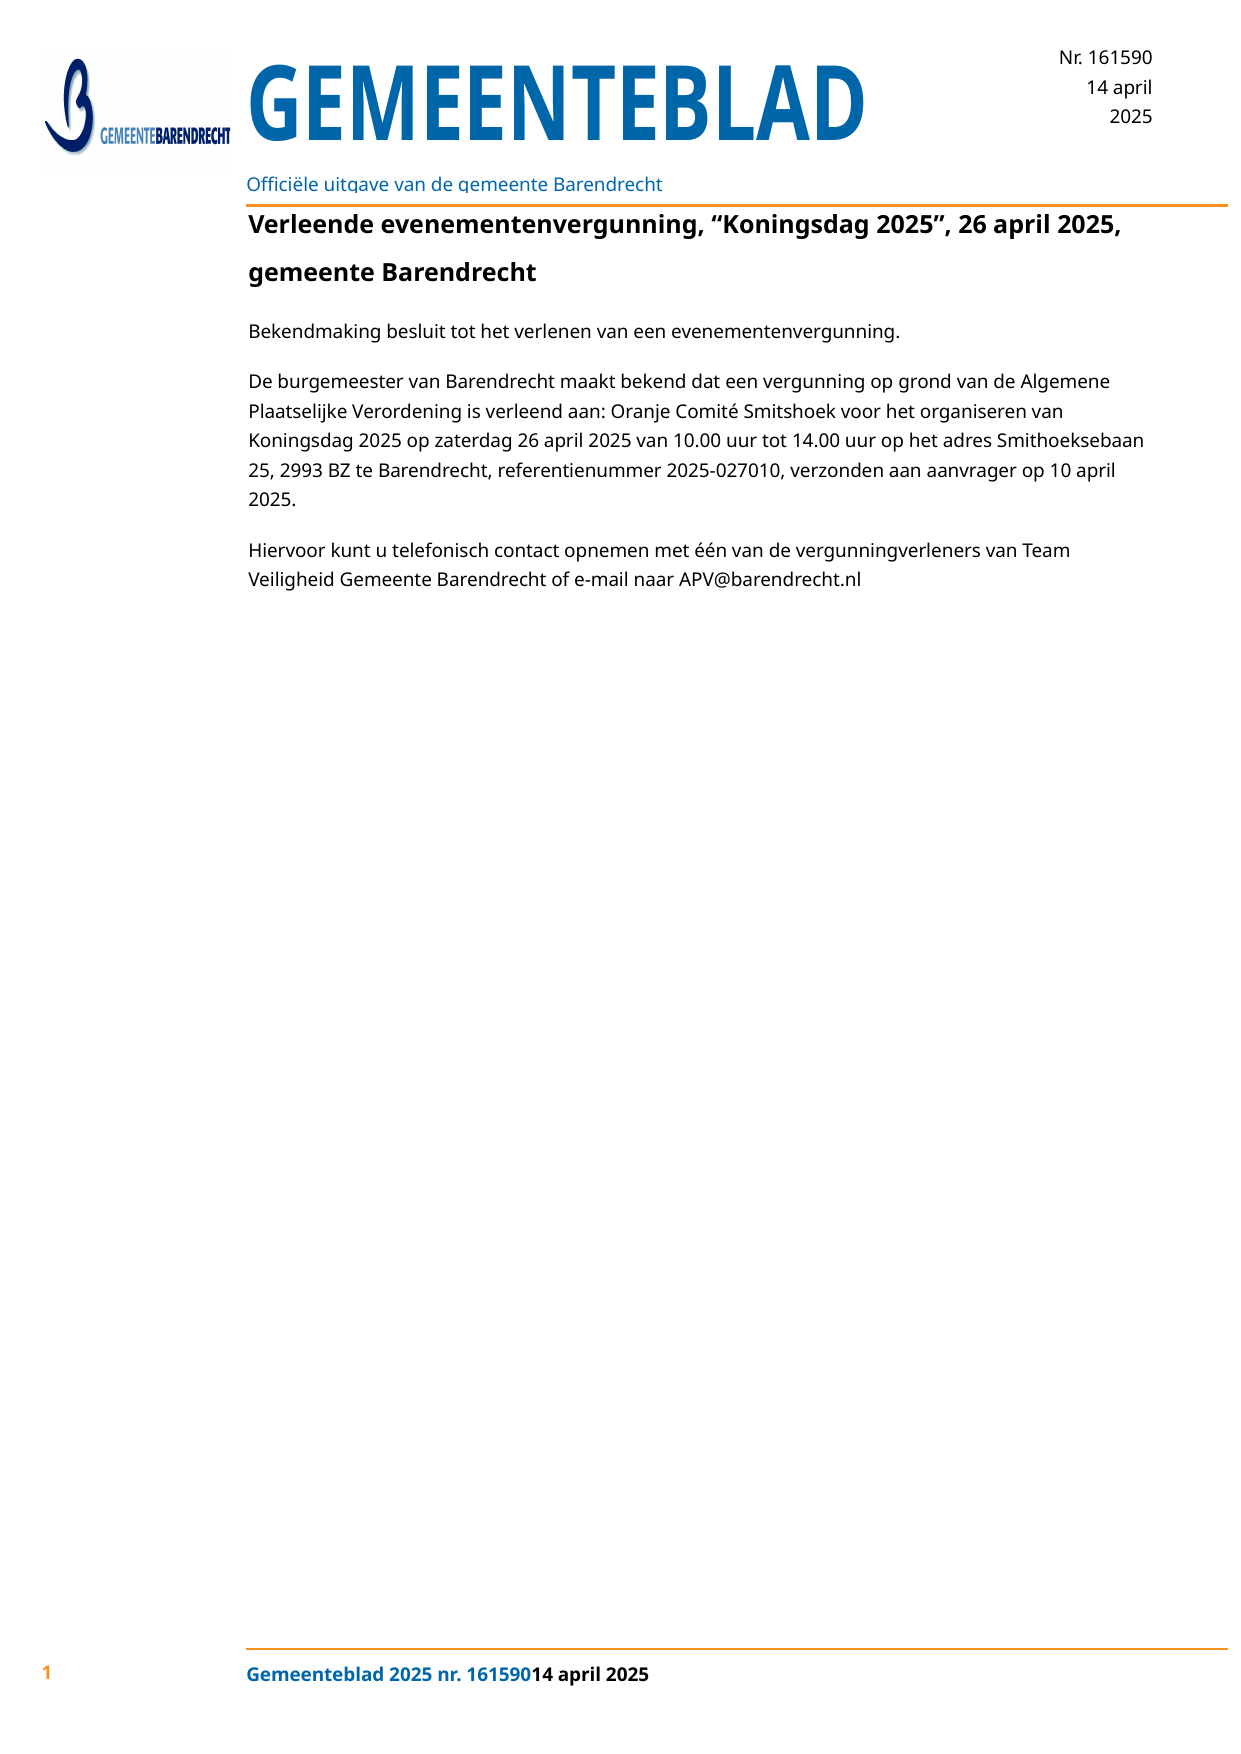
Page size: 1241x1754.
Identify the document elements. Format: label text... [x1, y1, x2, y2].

text Bekendmaking besluit tot het verlenen van een evenementenvergunning. [248, 318, 1152, 344]
text Hiervoor kunt u telefonisch contact opnemen met één van de vergunningverleners van Team Veiligheid Gemeente Barendrecht of e-mail naar APV@barendrecht.nl [248, 537, 1152, 592]
picture [41, 47, 231, 172]
text De burgemeester van Barendrecht maakt bekend dat een vergunning op grond van de Algemene Plaatselijke Verordening is verleend aan: Oranje Comité Smitshoek voor het organiseren van Koningsdag 2025 op zaterdag 26 april 2025 van 10.00 uur tot 14.00 uur op het adres Smithoeksebaan 25, 2993 BZ te Barendrecht, referentienummer 2025-027010, verzonden aan aanvrager op 10 april 2025. [248, 368, 1152, 512]
text Verleende evenementenvergunning, “Koningsdag 2025”, 26 april 2025, gemeente Barendrecht [248, 207, 1152, 288]
